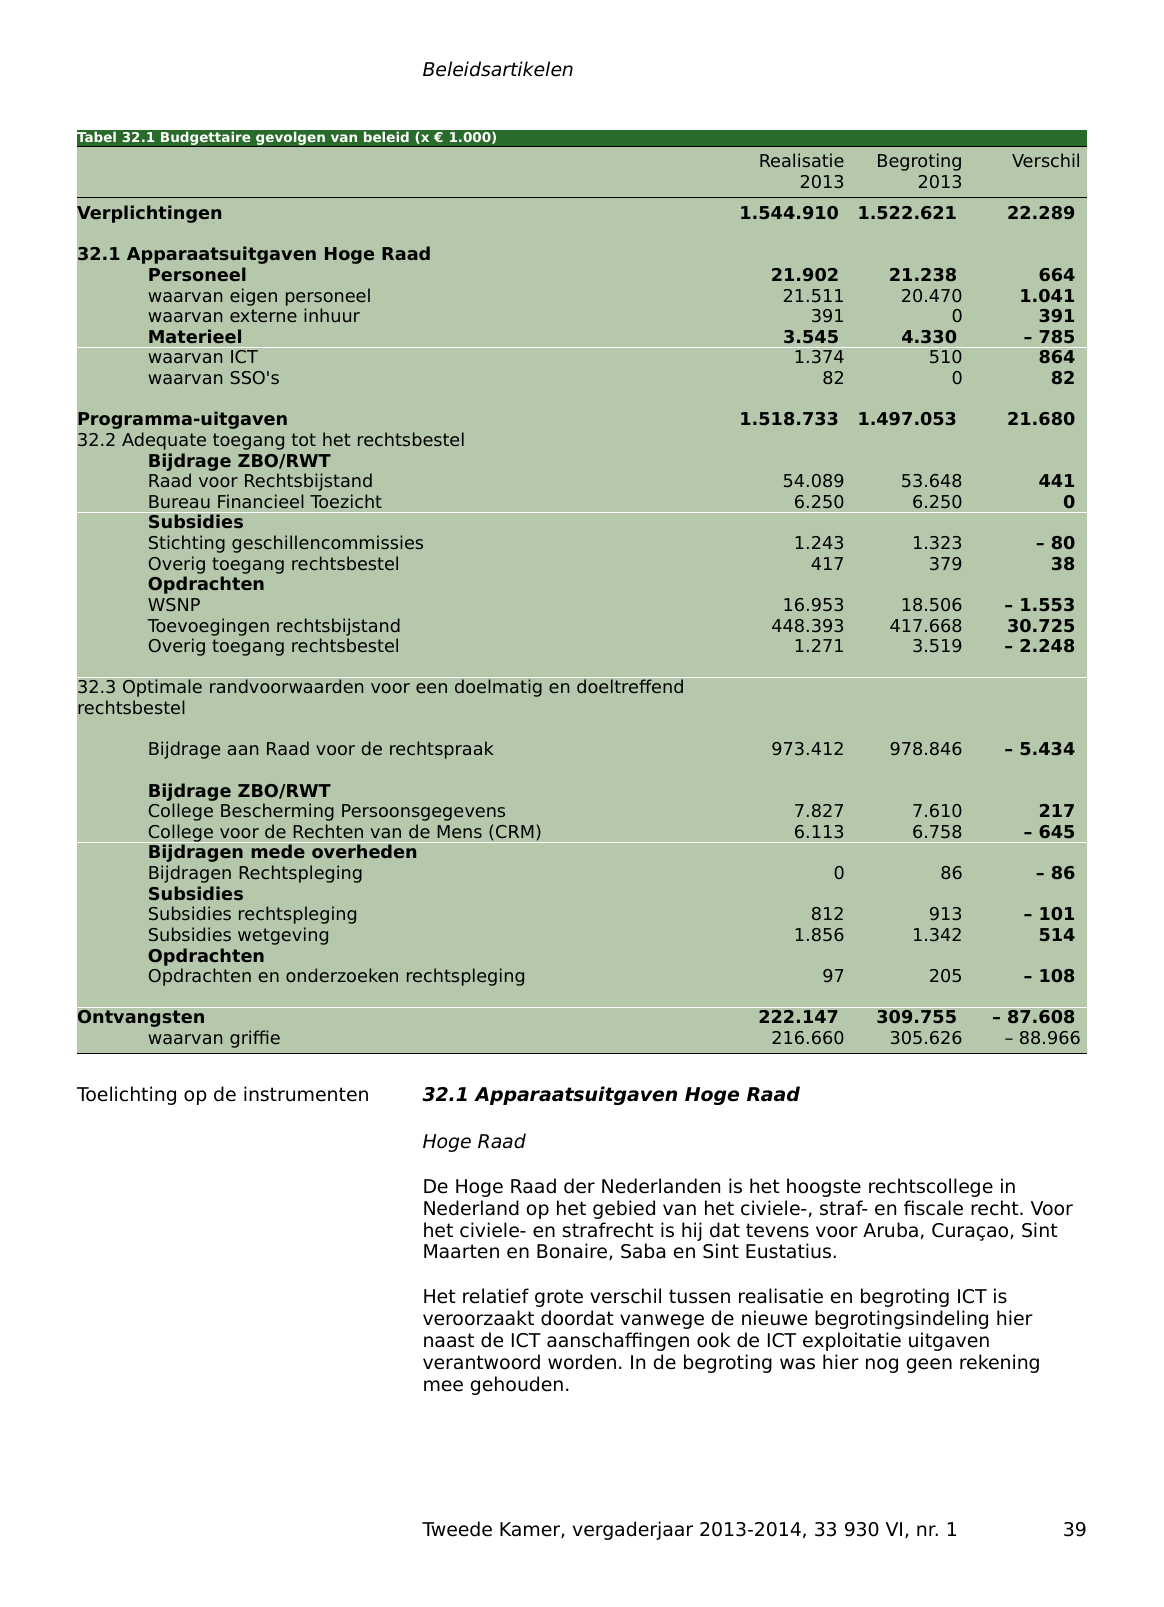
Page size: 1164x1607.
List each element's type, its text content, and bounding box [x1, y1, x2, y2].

table_cell 864 [969, 348, 1087, 368]
table_cell waarvan griffie [142, 1028, 732, 1053]
table_cell Bijdragen Rechtspleging [142, 863, 732, 884]
table_cell [77, 147, 142, 197]
table_cell Subsidies [142, 884, 732, 904]
table_cell – 88.966 [969, 1028, 1087, 1053]
table_cell [142, 657, 732, 677]
table_cell [77, 966, 142, 987]
table_cell [142, 224, 732, 244]
table_cell [850, 430, 968, 451]
table_cell Raad voor Rechtsbijstand [142, 471, 732, 492]
table_cell [850, 781, 968, 801]
table_cell 1.271 [732, 636, 850, 657]
table_cell [77, 224, 142, 244]
table_cell – 108 [969, 966, 1087, 987]
table_cell [77, 636, 142, 657]
table_cell Stichting geschillencommissies [142, 533, 732, 554]
table_cell [969, 678, 1087, 719]
table_cell [732, 843, 850, 863]
table_cell 309.755 [850, 1008, 968, 1028]
table_cell [77, 616, 142, 636]
table_header Tabel 32.1 Budgettaire gevolgen van beleid (x € 1.000) [77, 130, 1087, 146]
table_cell 32.3 Optimale randvoorwaarden voor een doelmatig en doeltreffend rechtsbestel [77, 678, 732, 719]
table_cell 3.519 [850, 636, 968, 657]
table_cell 86 [850, 863, 968, 884]
table_cell 0 [732, 863, 850, 884]
table_cell – 80 [969, 533, 1087, 554]
table_cell [732, 574, 850, 595]
table_cell [850, 884, 968, 904]
table_cell 4.330 [850, 327, 968, 347]
table_cell waarvan ICT [142, 348, 732, 368]
table_cell [969, 760, 1087, 781]
table_cell 205 [850, 966, 968, 987]
table_cell 6.250 [732, 492, 850, 512]
table_cell [732, 987, 850, 1007]
table_cell [77, 265, 142, 286]
table_cell Begroting 2013 [850, 147, 968, 197]
table_cell Personeel [142, 265, 732, 286]
table_cell – 86 [969, 863, 1087, 884]
table_cell [142, 987, 732, 1007]
table_cell [142, 389, 732, 409]
table_cell [969, 657, 1087, 677]
table_cell [732, 719, 850, 739]
table_cell [732, 389, 850, 409]
table_cell Bureau Financieel Toezicht [142, 492, 732, 512]
table_cell College Bescherming Persoonsgegevens [142, 801, 732, 822]
table_cell [969, 719, 1087, 739]
table_cell 1.856 [732, 925, 850, 946]
table_cell Toevoegingen rechtsbijstand [142, 616, 732, 636]
table_cell 30.725 [969, 616, 1087, 636]
table_cell [77, 533, 142, 554]
table_cell 38 [969, 554, 1087, 574]
table_cell 812 [732, 904, 850, 925]
table_cell [77, 863, 142, 884]
table_cell [850, 843, 968, 863]
table_cell [77, 987, 142, 1007]
table_cell Subsidies wetgeving [142, 925, 732, 946]
table_cell 305.626 [850, 1028, 968, 1053]
table_cell 82 [732, 368, 850, 389]
table_cell 913 [850, 904, 968, 925]
table_cell 16.953 [732, 595, 850, 616]
table_cell 216.660 [732, 1028, 850, 1053]
table_cell [77, 286, 142, 306]
table_cell Bijdrage aan Raad voor de rechtspraak [142, 739, 732, 760]
table_cell [969, 513, 1087, 533]
table_cell [850, 451, 968, 471]
table_cell [969, 224, 1087, 244]
table_cell [732, 678, 850, 719]
table_cell [732, 781, 850, 801]
table_cell WSNP [142, 595, 732, 616]
table_cell Overig toegang rechtsbestel [142, 554, 732, 574]
table_cell Programma-uitgaven [77, 409, 732, 430]
table_cell [77, 554, 142, 574]
table_cell 7.610 [850, 801, 968, 822]
table_cell [77, 348, 142, 368]
table_cell Verplichtingen [77, 198, 732, 224]
table_cell 973.412 [732, 739, 850, 760]
table_cell [969, 451, 1087, 471]
table_cell [77, 389, 142, 409]
table_cell 217 [969, 801, 1087, 822]
table_cell [850, 946, 968, 966]
table_cell [850, 574, 968, 595]
table_cell [732, 657, 850, 677]
table_cell [77, 801, 142, 822]
subtitle [77, 1106, 399, 1114]
table_cell [969, 244, 1087, 265]
table_cell 54.089 [732, 471, 850, 492]
table_cell [732, 451, 850, 471]
table_cell [732, 244, 850, 265]
table_cell [77, 451, 142, 471]
table_cell 1.374 [732, 348, 850, 368]
table_cell [142, 147, 732, 197]
table_cell [77, 327, 142, 347]
table_cell 1.518.733 [732, 409, 850, 430]
table_cell – 2.248 [969, 636, 1087, 657]
table_cell [969, 430, 1087, 451]
table_cell [732, 224, 850, 244]
table_cell 3.545 [732, 327, 850, 347]
table_cell College voor de Rechten van de Mens (CRM) [142, 822, 732, 842]
table_cell [77, 306, 142, 327]
table_cell [77, 822, 142, 842]
table_cell Realisatie 2013 [732, 147, 850, 197]
table_cell [77, 657, 142, 677]
table_cell 664 [969, 265, 1087, 286]
table_cell Subsidies [142, 513, 732, 533]
table_cell [732, 430, 850, 451]
table_cell – 5.434 [969, 739, 1087, 760]
subtitle 32.1 Apparaatsuitgaven Hoge Raad [422, 1084, 1087, 1106]
table_cell 514 [969, 925, 1087, 946]
table_cell [732, 946, 850, 966]
table_cell [850, 389, 968, 409]
table_cell [77, 368, 142, 389]
table_cell [77, 492, 142, 512]
table_cell [850, 678, 968, 719]
table_cell 1.497.053 [850, 409, 968, 430]
table_cell Bijdrage ZBO/RWT [142, 781, 732, 801]
table_cell [850, 760, 968, 781]
table_cell waarvan SSO's [142, 368, 732, 389]
table_cell 0 [850, 368, 968, 389]
table_cell Bijdragen mede overheden [142, 843, 732, 863]
table_cell [77, 946, 142, 966]
table_cell [969, 574, 1087, 595]
table_cell [142, 760, 732, 781]
table_cell 97 [732, 966, 850, 987]
table_cell [850, 224, 968, 244]
table_cell [969, 946, 1087, 966]
table_cell Materieel [142, 327, 732, 347]
table_cell 1.544.910 [732, 198, 850, 224]
text Toelichting op de instrumenten [77, 1084, 399, 1106]
table_cell – 645 [969, 822, 1087, 842]
table_cell [969, 987, 1087, 1007]
table_cell 441 [969, 471, 1087, 492]
table_cell [77, 884, 142, 904]
table_cell 1.243 [732, 533, 850, 554]
table_cell 0 [850, 306, 968, 327]
table_cell 1.522.621 [850, 198, 968, 224]
table_cell waarvan externe inhuur [142, 306, 732, 327]
table_cell 18.506 [850, 595, 968, 616]
table_cell [77, 760, 142, 781]
table_cell 22.289 [969, 198, 1087, 224]
table_cell 6.250 [850, 492, 968, 512]
table_cell 21.238 [850, 265, 968, 286]
table_cell Bijdrage ZBO/RWT [142, 451, 732, 471]
table_cell 7.827 [732, 801, 850, 822]
table_cell [850, 719, 968, 739]
table_cell [732, 760, 850, 781]
table_cell 978.846 [850, 739, 968, 760]
table_cell [77, 574, 142, 595]
table_cell [77, 739, 142, 760]
subtitle Hoge Raad [422, 1131, 1087, 1153]
table_cell Verschil [969, 147, 1087, 197]
table_cell 1.041 [969, 286, 1087, 306]
table_cell 1.323 [850, 533, 968, 554]
table_cell 6.758 [850, 822, 968, 842]
table_cell 21.511 [732, 286, 850, 306]
table_cell Opdrachten en onderzoeken rechtspleging [142, 966, 732, 987]
table_cell 20.470 [850, 286, 968, 306]
table_cell 417.668 [850, 616, 968, 636]
table_cell 417 [732, 554, 850, 574]
table_cell [77, 595, 142, 616]
text Het relatief grote verschil tussen realisatie en begroting ICT is veroorzaakt doordat vanwege de nieuwe begrotingsindeling hier naast de ICT aanschaffingen ook de ICT exploitatie uitgaven verantwoord worden. In de begroting was hier nog geen rekening mee gehouden. [422, 1286, 1087, 1396]
table_cell – 87.608 [969, 1008, 1087, 1028]
table_cell 391 [732, 306, 850, 327]
table_cell Opdrachten [142, 574, 732, 595]
table_cell – 785 [969, 327, 1087, 347]
table_cell 0 [969, 492, 1087, 512]
table_cell [77, 843, 142, 863]
table_cell [77, 781, 142, 801]
table_cell Overig toegang rechtsbestel [142, 636, 732, 657]
table_cell [850, 657, 968, 677]
table_cell 510 [850, 348, 968, 368]
table_cell 32.2 Adequate toegang tot het rechtsbestel [77, 430, 732, 451]
table_cell 391 [969, 306, 1087, 327]
table_cell 21.680 [969, 409, 1087, 430]
table_cell [732, 884, 850, 904]
table_cell 222.147 [732, 1008, 850, 1028]
table_cell 53.648 [850, 471, 968, 492]
table_cell Ontvangsten [77, 1008, 732, 1028]
table_cell Opdrachten [142, 946, 732, 966]
table_cell [850, 987, 968, 1007]
table_cell [77, 1028, 142, 1053]
table_cell 448.393 [732, 616, 850, 636]
table_cell 379 [850, 554, 968, 574]
table_cell – 1.553 [969, 595, 1087, 616]
table_cell 1.342 [850, 925, 968, 946]
table_cell [77, 904, 142, 925]
table_cell [732, 513, 850, 533]
table_cell [142, 719, 732, 739]
table_cell [969, 389, 1087, 409]
table_cell 21.902 [732, 265, 850, 286]
table_cell [850, 244, 968, 265]
table_cell [77, 471, 142, 492]
table_cell [969, 843, 1087, 863]
text De Hoge Raad der Nederlanden is het hoogste rechtscollege in Nederland op het gebied van het civiele-, straf- en fiscale recht. Voor het civiele- en strafrecht is hij dat tevens voor Aruba, Curaçao, Sint Maarten en Bonaire, Saba en Sint Eustatius. [422, 1176, 1087, 1263]
table_cell [77, 513, 142, 533]
table_cell Subsidies rechtspleging [142, 904, 732, 925]
table_cell [969, 884, 1087, 904]
table_cell 32.1 Apparaatsuitgaven Hoge Raad [77, 244, 732, 265]
table_cell 6.113 [732, 822, 850, 842]
table_cell [77, 925, 142, 946]
table_cell 82 [969, 368, 1087, 389]
table_cell [850, 513, 968, 533]
table_cell [969, 781, 1087, 801]
table_cell – 101 [969, 904, 1087, 925]
table_cell [77, 719, 142, 739]
table_cell waarvan eigen personeel [142, 286, 732, 306]
